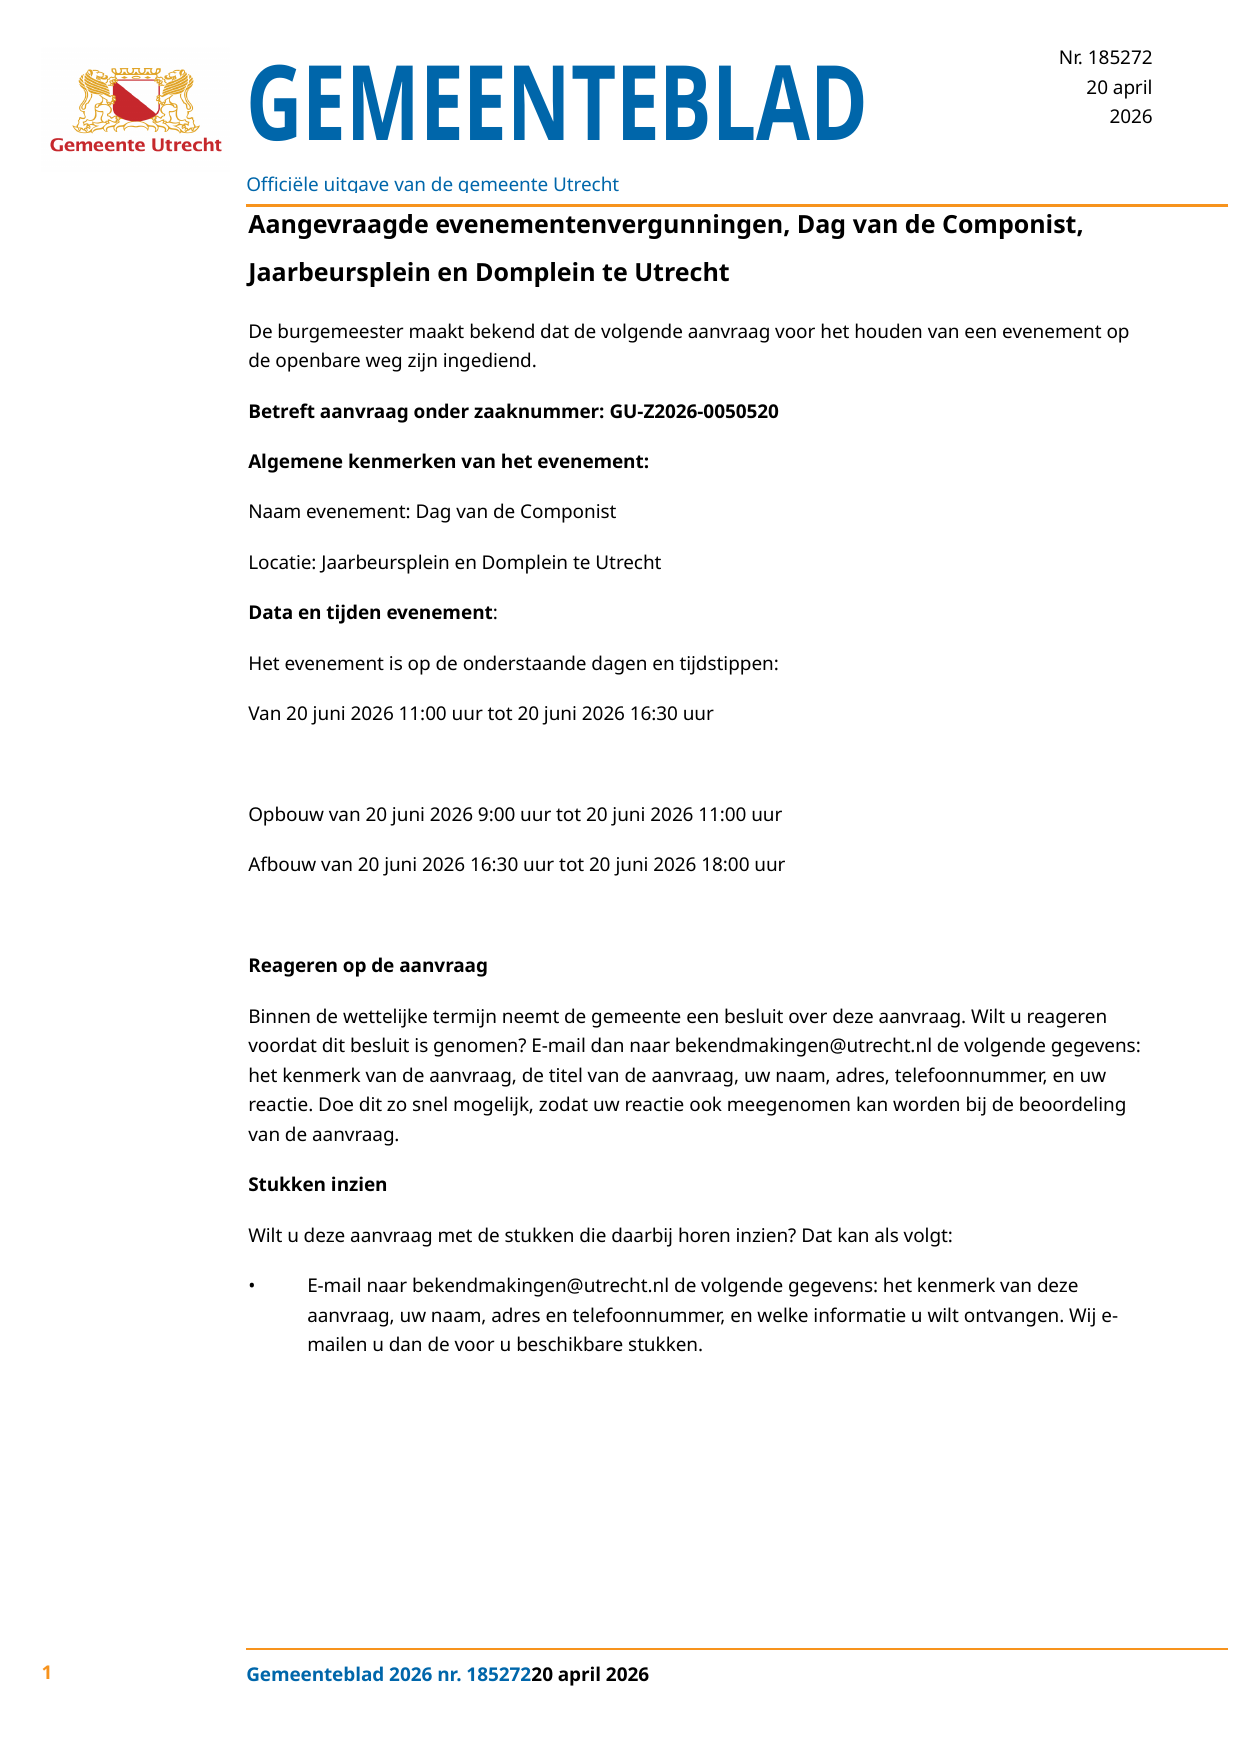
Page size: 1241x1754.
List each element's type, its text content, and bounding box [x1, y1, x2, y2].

text Stukken inzien [248, 1172, 1152, 1197]
text Data en tijden evenement: [248, 599, 1152, 625]
text Afbouw van 20 juni 2026 16:30 uur tot 20 juni 2026 18:00 uur [248, 852, 1152, 877]
text Algemene kenmerken van het evenement: [248, 448, 1152, 474]
text Van 20 juni 2026 11:00 uur tot 20 juni 2026 16:30 uur [248, 700, 1152, 726]
text Het evenement is op de onderstaande dagen en tijdstippen: [248, 650, 1152, 676]
text Naam evenement: Dag van de Componist [248, 499, 1152, 524]
list E-mail naar bekendmakingen@utrecht.nl de volgende gegevens: het kenmerk van deze aanvraag, uw naam, adres en telefoonnummer, en welke informatie u wilt ontvangen. Wij e-mailen u dan de voor u beschikbare stukken. [248, 1272, 1152, 1357]
picture [41, 47, 231, 172]
text Wilt u deze aanvraag met de stukken die daarbij horen inzien? Dat kan als volgt: [248, 1222, 1152, 1248]
text Aangevraagde evenementenvergunningen, Dag van de Componist, Jaarbeursplein en Domplein te Utrecht [248, 207, 1152, 288]
text Opbouw van 20 juni 2026 9:00 uur tot 20 juni 2026 11:00 uur [248, 801, 1152, 827]
text Reageren op de aanvraag [248, 952, 1152, 978]
text De burgemeester maakt bekend dat de volgende aanvraag voor het houden van een evenement op de openbare weg zijn ingediend. [248, 318, 1152, 373]
text Binnen de wettelijke termijn neemt de gemeente een besluit over deze aanvraag. Wilt u reageren voordat dit besluit is genomen? E-mail dan naar bekendmakingen@utrecht.nl de volgende gegevens: het kenmerk van de aanvraag, de titel van de aanvraag, uw naam, adres, telefoonnummer, en uw reactie. Doe dit zo snel mogelijk, zodat uw reactie ook meegenomen kan worden bij de beoordeling van de aanvraag. [248, 1003, 1152, 1147]
text Betreft aanvraag onder zaaknummer: GU-Z2026-0050520 [248, 398, 1152, 424]
text Locatie: Jaarbeursplein en Domplein te Utrecht [248, 549, 1152, 575]
